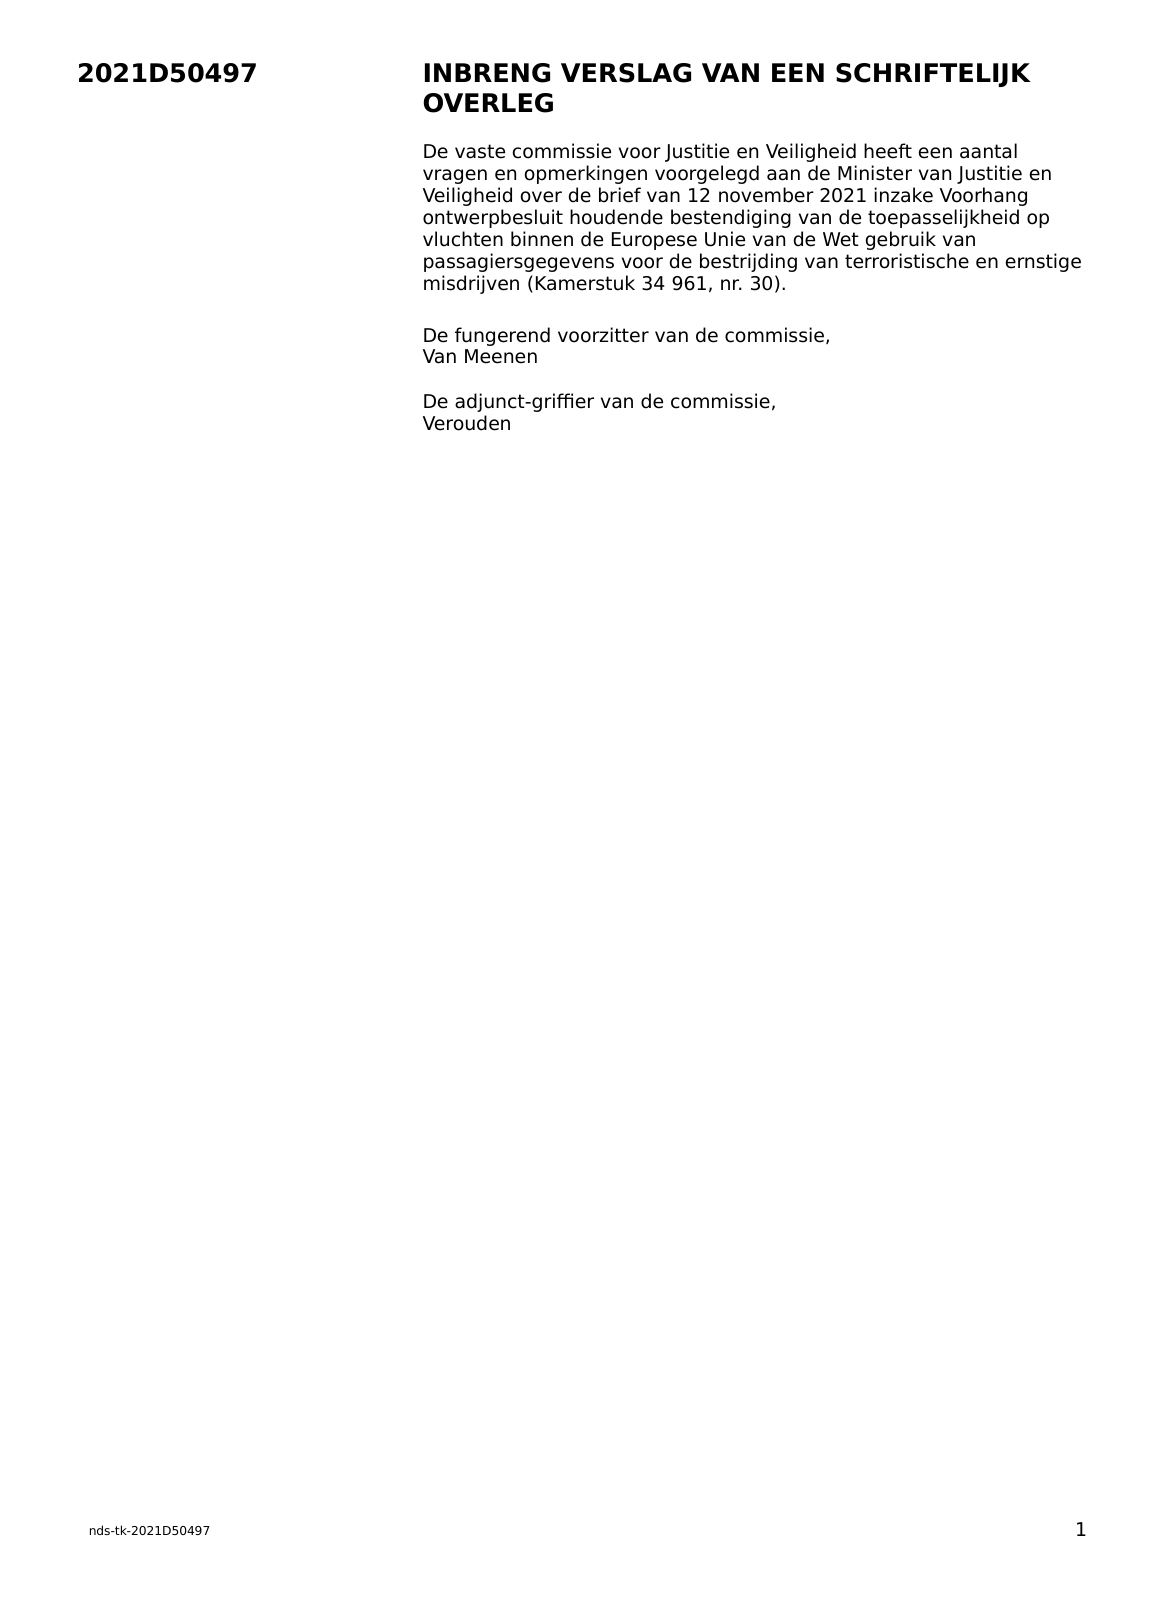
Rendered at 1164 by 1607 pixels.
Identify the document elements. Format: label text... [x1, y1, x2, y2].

text 2021D50497 INBRENG VERSLAG VAN EEN SCHRIFTELIJK OVERLEG [77, 59, 1087, 118]
text De fungerend voorzitter van de commissie, Van Meenen [422, 324, 1087, 368]
text nds-tk-2021D50497 [88, 1524, 323, 1538]
text De vaste commissie voor Justitie en Veiligheid heeft een aantal vragen en opmerkingen voorgelegd aan de Minister van Justitie en Veiligheid over de brief van 12 november 2021 inzake Voorhang ontwerpbesluit houdende bestendiging van de toepasselijkheid op vluchten binnen de Europese Unie van de Wet gebruik van passagiersgegevens voor de bestrijding van terroristische en ernstige misdrijven (Kamerstuk 34 961, nr. 30). [422, 141, 1087, 294]
text De adjunct-griffier van de commissie, Verouden [422, 391, 1087, 434]
